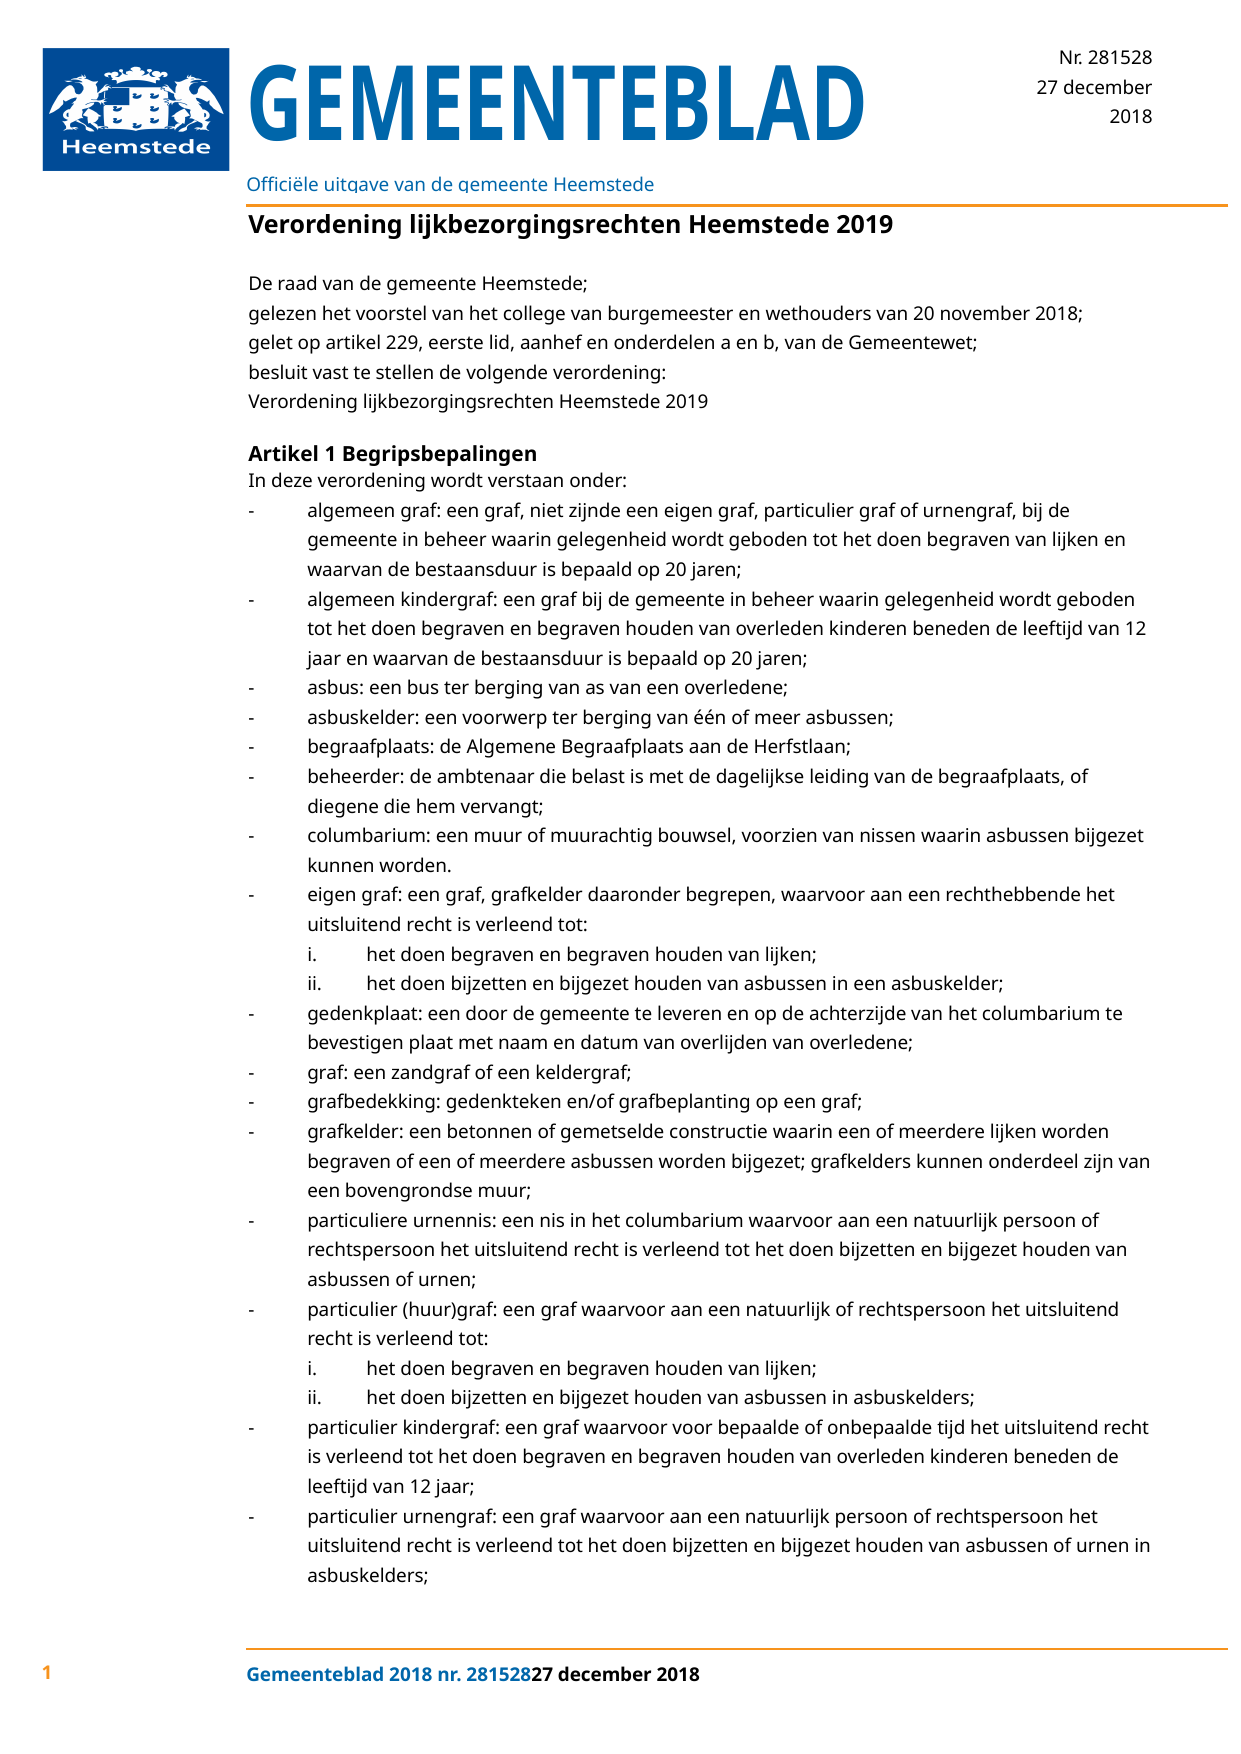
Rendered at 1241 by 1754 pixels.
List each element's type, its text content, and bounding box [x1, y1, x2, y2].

list columbarium: een muur of muurachtig bouwsel, voorzien van nissen waarin asbussen bijgezet kunnen worden. [248, 822, 1152, 878]
list asbuskelder: een voorwerp ter berging van één of meer asbussen; [248, 704, 1152, 730]
text gelet op artikel 229, eerste lid, aanhef en onderdelen a en b, van de Gemeentewet; [248, 329, 1152, 355]
text Artikel 1 Begripsbepalingen [248, 439, 1152, 467]
text gelezen het voorstel van het college van burgemeester en wethouders van 20 november 2018; [248, 300, 1152, 326]
list grafkelder: een betonnen of gemetselde constructie waarin een of meerdere lijken worden begraven of een of meerdere asbussen worden bijgezet; grafkelders kunnen onderdeel zijn van een bovengrondse muur; [248, 1118, 1152, 1203]
list begraafplaats: de Algemene Begraafplaats aan de Herfstlaan; [248, 734, 1152, 759]
list algemeen kindergraf: een graf bij de gemeente in beheer waarin gelegenheid wordt geboden tot het doen begraven en begraven houden van overleden kinderen beneden de leeftijd van 12 jaar en waarvan de bestaansduur is bepaald op 20 jaren; [248, 586, 1152, 671]
list particulier (huur)graf: een graf waarvoor aan een natuurlijk of rechtspersoon het uitsluitend recht is verleend tot: [248, 1296, 1152, 1351]
list het doen begraven en begraven houden van lijken; [307, 941, 1152, 967]
list grafbedekking: gedenkteken en/of grafbeplanting op een graf; [248, 1089, 1152, 1114]
list algemeen graf: een graf, niet zijnde een eigen graf, particulier graf of urnengraf, bij de gemeente in beheer waarin gelegenheid wordt geboden tot het doen begraven van lijken en waarvan de bestaansduur is bepaald op 20 jaren; [248, 497, 1152, 582]
list het doen bijzetten en bijgezet houden van asbussen in een asbuskelder; [307, 970, 1152, 996]
list het doen bijzetten en bijgezet houden van asbussen in asbuskelders; [307, 1384, 1152, 1410]
text De raad van de gemeente Heemstede; [248, 270, 1152, 296]
list eigen graf: een graf, grafkelder daaronder begrepen, waarvoor aan een rechthebbende het uitsluitend recht is verleend tot: [248, 882, 1152, 937]
list gedenkplaat: een door de gemeente te leveren en op de achterzijde van het columbarium te bevestigen plaat met naam en datum van overlijden van overledene; [248, 1000, 1152, 1055]
list particulier urnengraf: een graf waarvoor aan een natuurlijk persoon of rechtspersoon het uitsluitend recht is verleend tot het doen bijzetten en bijgezet houden van asbussen of urnen in asbuskelders; [248, 1503, 1152, 1588]
text besluit vast te stellen de volgende verordening: [248, 359, 1152, 385]
picture [41, 47, 231, 172]
list beheerder: de ambtenaar die belast is met de dagelijkse leiding van de begraafplaats, of diegene die hem vervangt; [248, 763, 1152, 819]
text In deze verordening wordt verstaan onder: [248, 467, 1152, 493]
list het doen begraven en begraven houden van lijken; [307, 1355, 1152, 1381]
text Verordening lijkbezorgingsrechten Heemstede 2019 [248, 207, 1152, 241]
list asbus: een bus ter berging van as van een overledene; [248, 674, 1152, 700]
list particuliere urnennis: een nis in het columbarium waarvoor aan een natuurlijk persoon of rechtspersoon het uitsluitend recht is verleend tot het doen bijzetten en bijgezet houden van asbussen of urnen; [248, 1207, 1152, 1292]
list particulier kindergraf: een graf waarvoor voor bepaalde of onbepaalde tijd het uitsluitend recht is verleend tot het doen begraven en begraven houden van overleden kinderen beneden de leeftijd van 12 jaar; [248, 1414, 1152, 1499]
text Verordening lijkbezorgingsrechten Heemstede 2019 [248, 389, 1152, 414]
list graf: een zandgraf of een keldergraf; [248, 1059, 1152, 1085]
